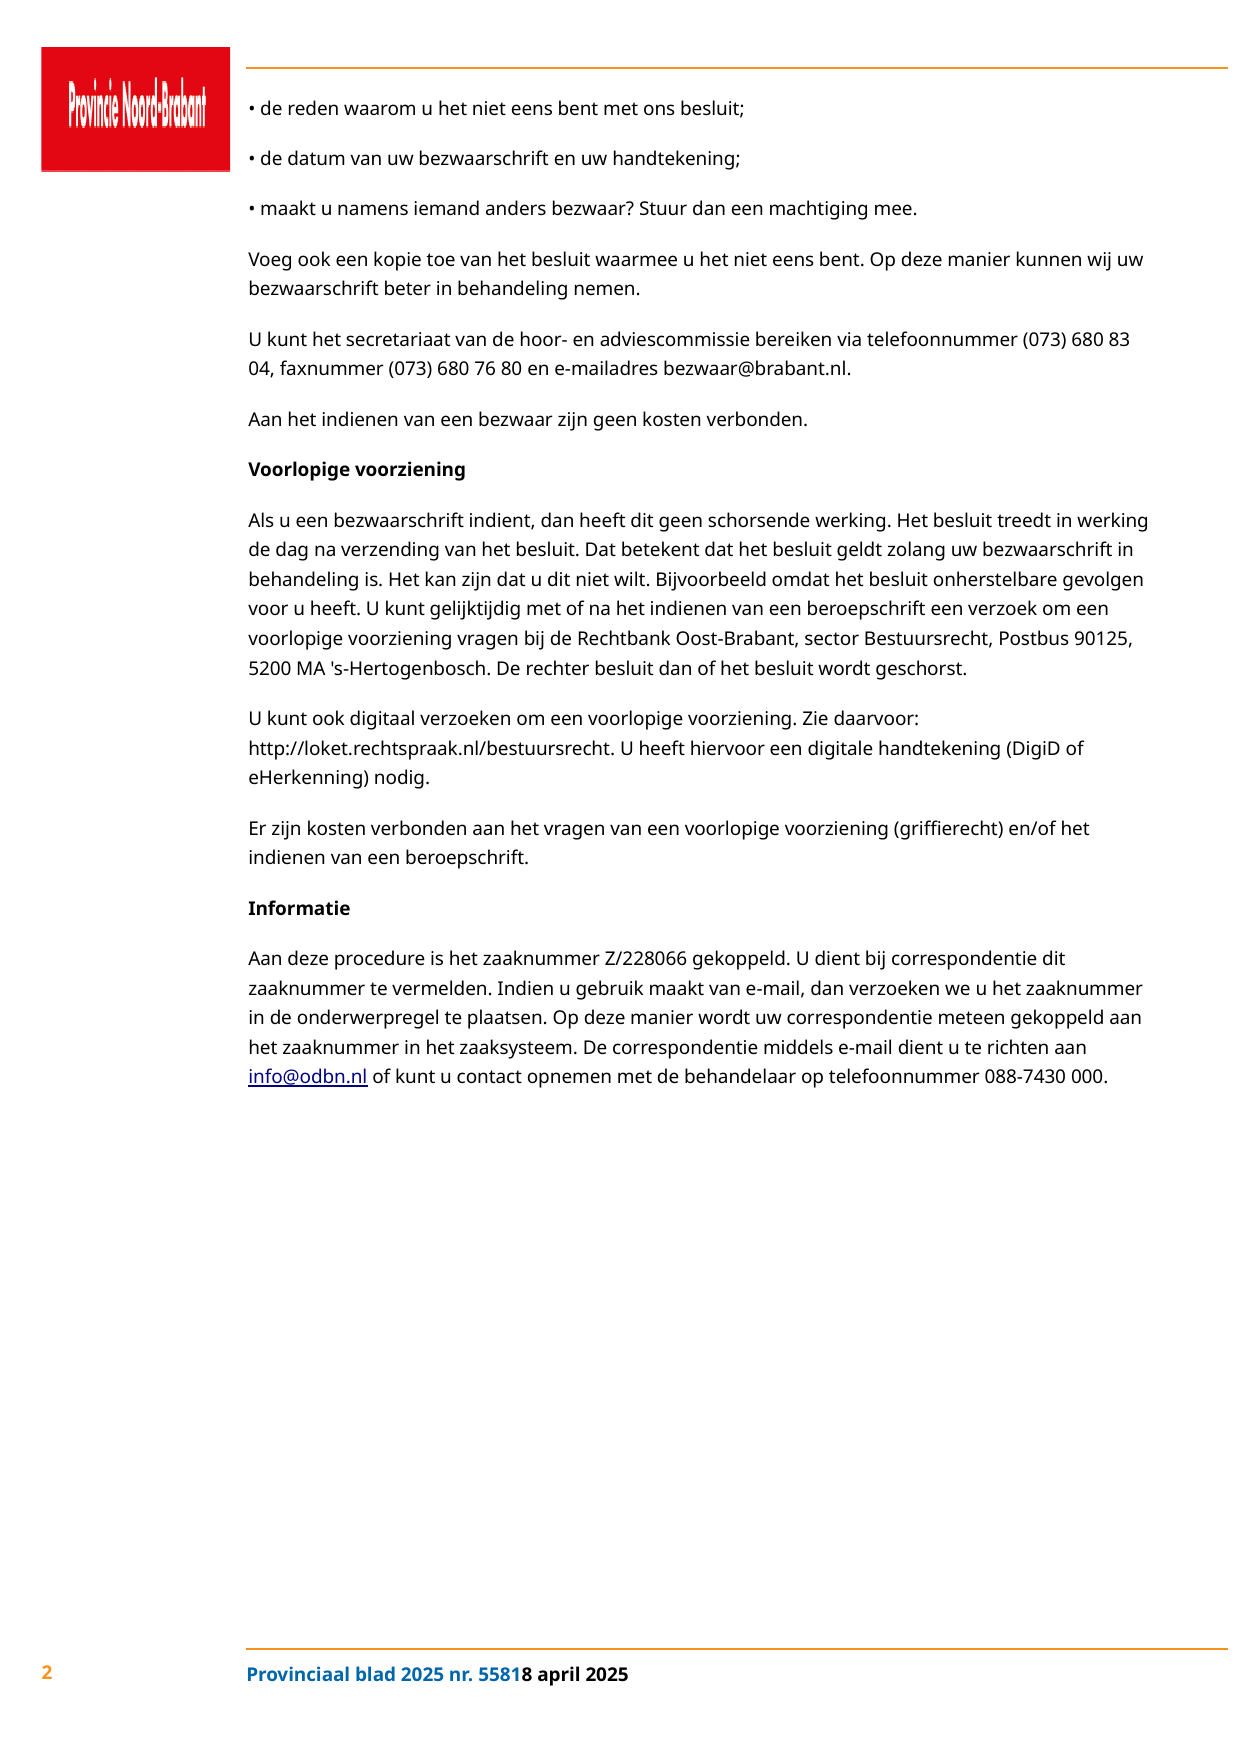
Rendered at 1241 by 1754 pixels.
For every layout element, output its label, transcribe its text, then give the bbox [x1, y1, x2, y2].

text Als u een bezwaarschrift indient, dan heeft dit geen schorsende werking. Het besluit treedt in werking de dag na verzending van het besluit. Dat betekent dat het besluit geldt zolang uw bezwaarschrift in behandeling is. Het kan zijn dat u dit niet wilt. Bijvoorbeeld omdat het besluit onherstelbare gevolgen voor u heeft. U kunt gelijktijdig met of na het indienen van een beroepschrift een verzoek om een voorlopige voorziening vragen bij de Rechtbank Oost-Brabant, sector Bestuursrecht, Postbus 90125, 5200 MA 's‑Hertogenbosch. De rechter besluit dan of het besluit wordt geschorst. [248, 507, 1152, 681]
text • de reden waarom u het niet eens bent met ons besluit; [248, 95, 1152, 121]
text Voorlopige voorziening [248, 456, 1152, 482]
text Aan deze procedure is het zaaknummer Z/228066 gekoppeld. U dient bij correspondentie dit zaaknummer te vermelden. Indien u gebruik maakt van e-mail, dan verzoeken we u het zaaknummer in de onderwerpregel te plaatsen. Op deze manier wordt uw correspondentie meteen gekoppeld aan het zaaknummer in het zaaksysteem. De correspondentie middels e-mail dient u te richten aan info@odbn.nl of kunt u contact opnemen met de behandelaar op telefoonnummer 088-7430 000. [248, 945, 1152, 1089]
text U kunt ook digitaal verzoeken om een voorlopige voorziening. Zie daarvoor: http://loket.rechtspraak.nl/bestuursrecht. U heeft hiervoor een digitale handtekening (DigiD of eHerkenning) nodig. [248, 705, 1152, 790]
text Informatie [248, 895, 1152, 921]
picture [41, 47, 231, 172]
text • de datum van uw bezwaarschrift en uw handtekening; [248, 145, 1152, 171]
text Aan het indienen van een bezwaar zijn geen kosten verbonden. [248, 406, 1152, 432]
text Voeg ook een kopie toe van het besluit waarmee u het niet eens bent. Op deze manier kunnen wij uw bezwaarschrift beter in behandeling nemen. [248, 246, 1152, 301]
text • maakt u namens iemand anders bezwaar? Stuur dan een machtiging mee. [248, 196, 1152, 221]
text U kunt het secretariaat van de hoor- en adviescommissie bereiken via telefoonnummer (073) 680 83 04, faxnummer (073) 680 76 80 en e-mailadres bezwaar@brabant.nl. [248, 326, 1152, 381]
text Er zijn kosten verbonden aan het vragen van een voorlopige voorziening (griffierecht) en/of het indienen van een beroepschrift. [248, 815, 1152, 870]
